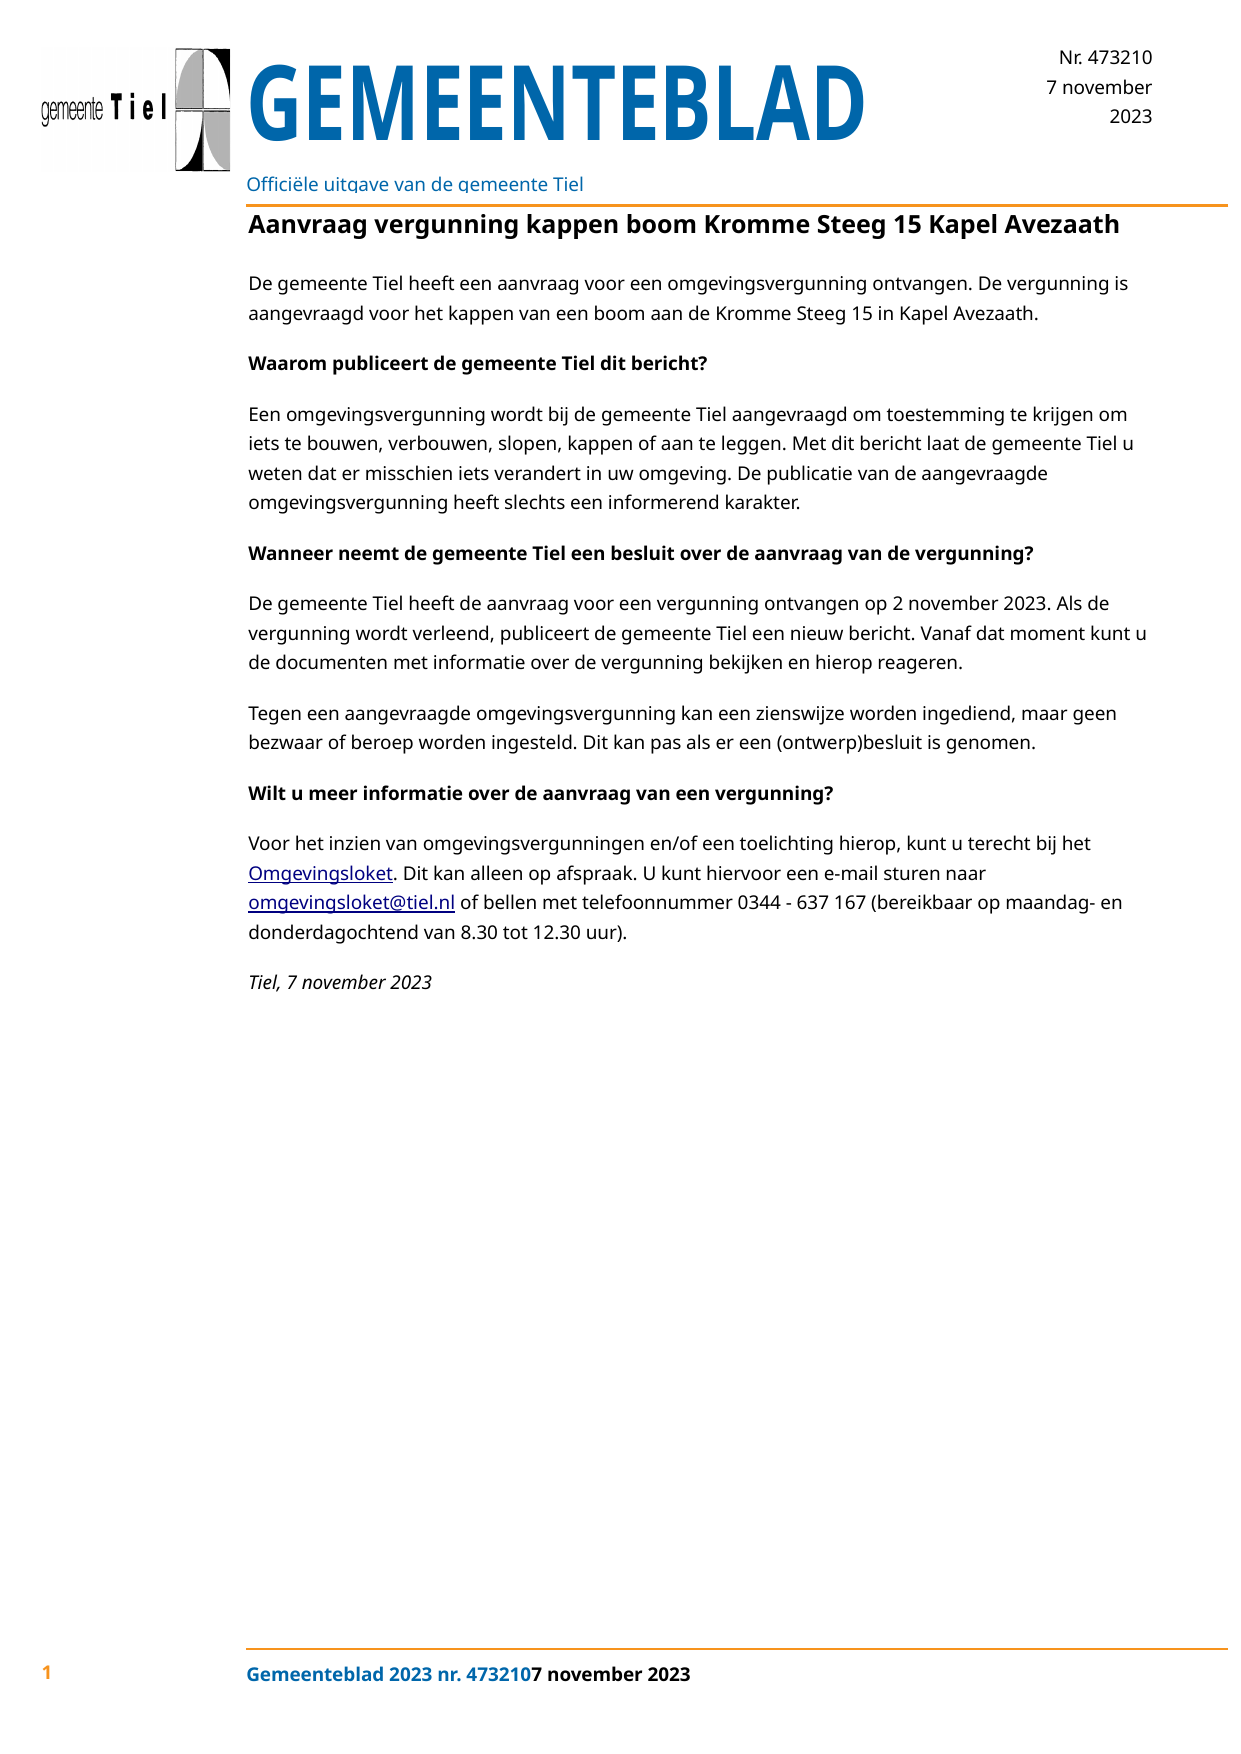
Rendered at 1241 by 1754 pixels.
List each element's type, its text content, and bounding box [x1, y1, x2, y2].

text Voor het inzien van omgevingsvergunningen en/of een toelichting hierop, kunt u terecht bij het Omgevingsloket. Dit kan alleen op afspraak. U kunt hiervoor een e-mail sturen naar omgevingsloket@tiel.nl of bellen met telefoonnummer 0344 - 637 167 (bereikbaar op maandag- en donderdagochtend van 8.30 tot 12.30 uur). [248, 830, 1152, 945]
picture [41, 47, 231, 172]
text Een omgevingsvergunning wordt bij de gemeente Tiel aangevraagd om toestemming te krijgen om iets te bouwen, verbouwen, slopen, kappen of aan te leggen. Met dit bericht laat de gemeente Tiel u weten dat er misschien iets verandert in uw omgeving. De publicatie van de aangevraagde omgevingsvergunning heeft slechts een informerend karakter. [248, 401, 1152, 515]
text Aanvraag vergunning kappen boom Kromme Steeg 15 Kapel Avezaath [248, 207, 1152, 241]
text Wanneer neemt de gemeente Tiel een besluit over de aanvraag van de vergunning? [248, 540, 1152, 566]
text Waarom publiceert de gemeente Tiel dit bericht? [248, 350, 1152, 376]
text Wilt u meer informatie over de aanvraag van een vergunning? [248, 780, 1152, 806]
text De gemeente Tiel heeft de aanvraag voor een vergunning ontvangen op 2 november 2023. Als de vergunning wordt verleend, publiceert de gemeente Tiel een nieuw bericht. Vanaf dat moment kunt u de documenten met informatie over de vergunning bekijken en hierop reageren. [248, 590, 1152, 675]
text Tegen een aangevraagde omgevingsvergunning kan een zienswijze worden ingediend, maar geen bezwaar of beroep worden ingesteld. Dit kan pas als er een (ontwerp)besluit is genomen. [248, 700, 1152, 755]
text De gemeente Tiel heeft een aanvraag voor een omgevingsvergunning ontvangen. De vergunning is aangevraagd voor het kappen van een boom aan de Kromme Steeg 15 in Kapel Avezaath. [248, 270, 1152, 326]
text Tiel, 7 november 2023 [248, 969, 1152, 995]
